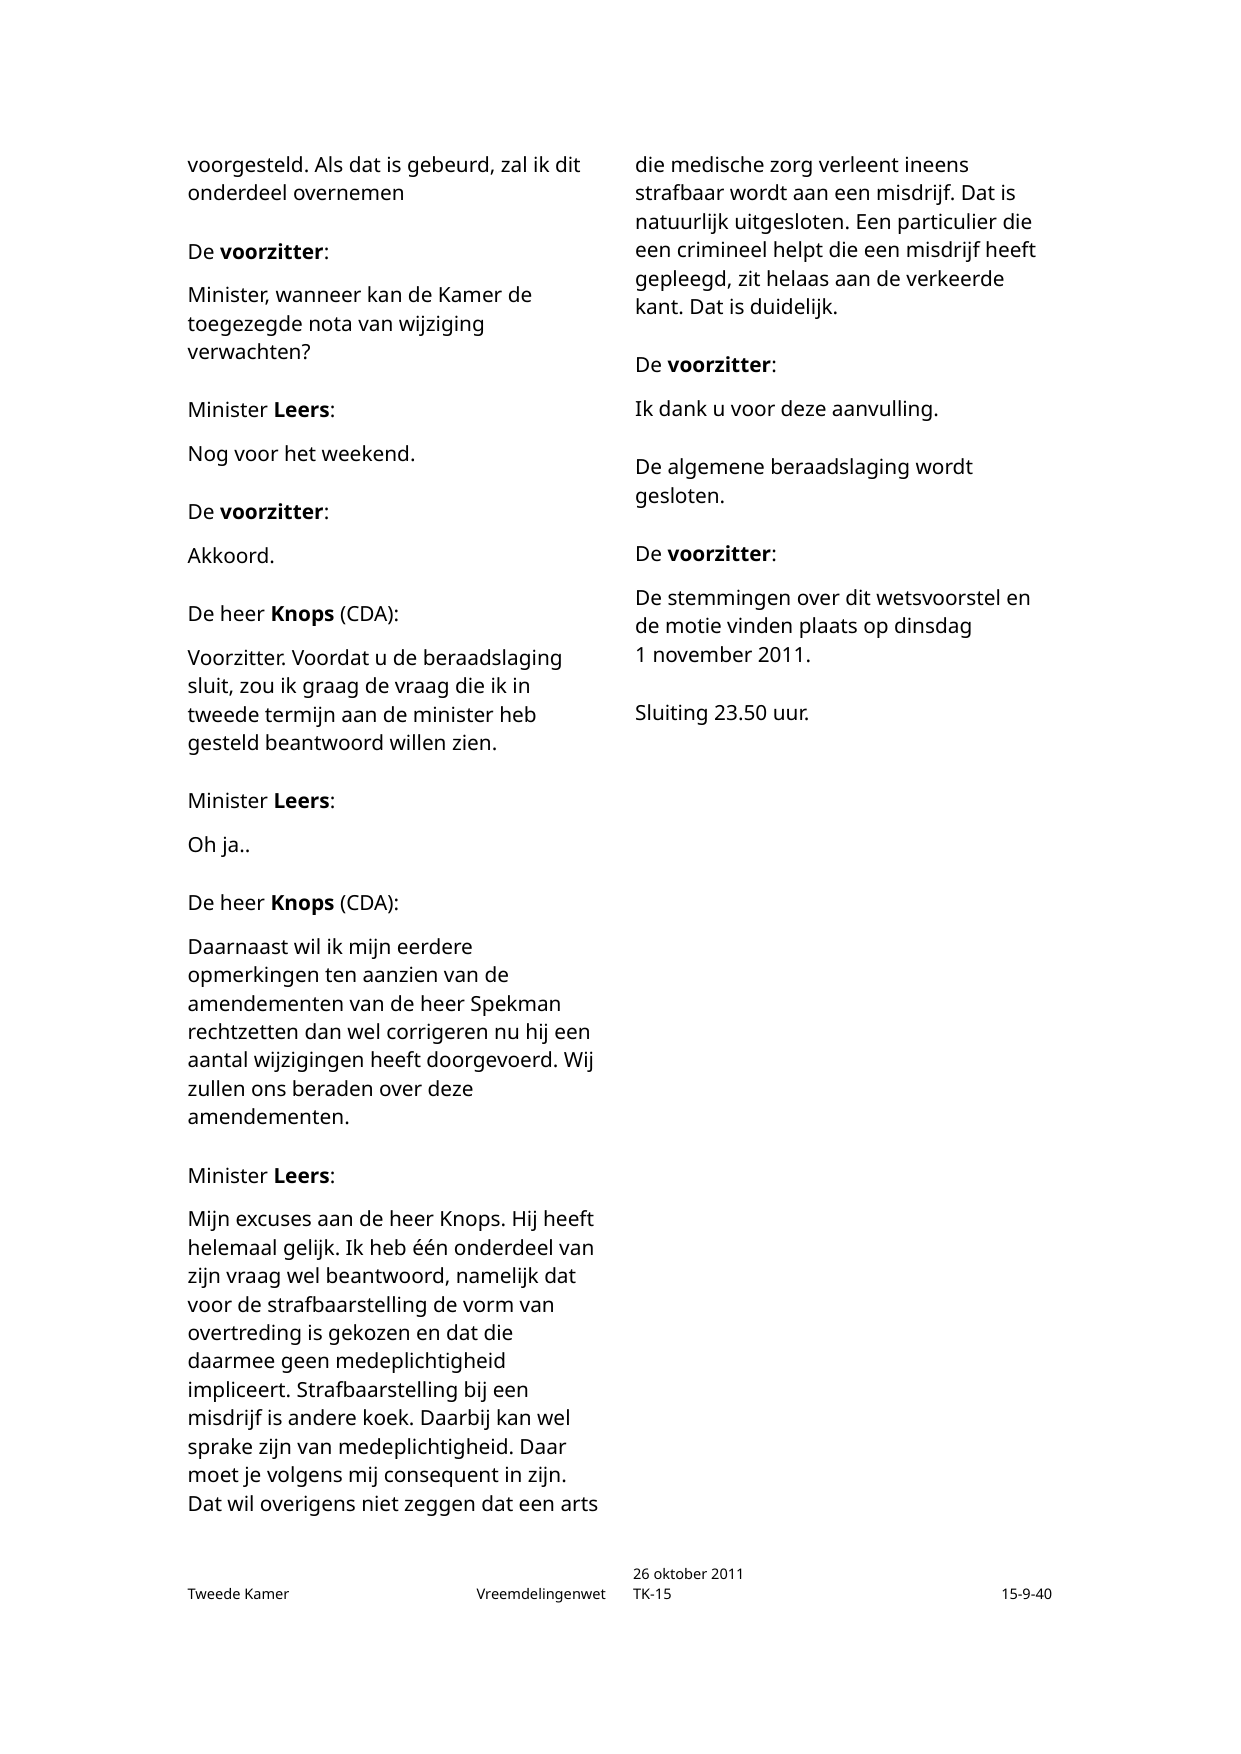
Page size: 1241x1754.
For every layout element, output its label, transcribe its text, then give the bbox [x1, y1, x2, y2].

text Mijn excuses aan de heer Knops. Hij heeft helemaal gelijk. Ik heb één onderdeel van zijn vraag wel beantwoord, namelijk dat voor de strafbaarstelling de vorm van overtreding is gekozen en dat die daarmee geen medeplichtigheid impliceert. Strafbaarstelling bij een misdrijf is andere koek. Daarbij kan wel sprake zijn van medeplichtigheid. Daar moet je volgens mij consequent in zijn. Dat wil overigens niet zeggen dat een arts [187, 1204, 605, 1517]
text die medische zorg verleent ineens strafbaar wordt aan een misdrijf. Dat is natuurlijk uitgesloten. Een particulier die een crimineel helpt die een misdrijf heeft gepleegd, zit helaas aan de verkeerde kant. Dat is duidelijk. [635, 150, 1053, 321]
text De stemmingen over dit wetsvoorstel en de motie vinden plaats op dinsdag 1 november 2011. [635, 583, 1053, 668]
text De voorzitter: [187, 237, 605, 265]
text De voorzitter: [635, 539, 1053, 568]
text Akkoord. [187, 541, 605, 569]
text De voorzitter: [187, 497, 605, 526]
text Nog voor het weekend. [187, 439, 605, 467]
text Minister Leers: [187, 1161, 605, 1189]
text Sluiting 23.50 uur. [635, 698, 1053, 727]
text Minister Leers: [187, 396, 605, 424]
text Oh ja.. [187, 830, 605, 858]
text De voorzitter: [635, 351, 1053, 379]
text Daarnaast wil ik mijn eerdere opmerkingen ten aanzien van de amendementen van de heer Spekman rechtzetten dan wel corrigeren nu hij een aantal wijzigingen heeft doorgevoerd. Wij zullen ons beraden over deze amendementen. [187, 932, 605, 1131]
text voorgesteld. Als dat is gebeurd, zal ik dit onderdeel overnemen [187, 150, 605, 207]
text De algemene beraadslaging wordt gesloten. [635, 452, 1053, 509]
text De heer Knops (CDA): [187, 888, 605, 917]
text Minister, wanneer kan de Kamer de toegezegde nota van wijziging verwachten? [187, 280, 605, 366]
text De heer Knops (CDA): [187, 599, 605, 628]
text Minister Leers: [187, 787, 605, 815]
text Ik dank u voor deze aanvulling. [635, 394, 1053, 422]
text Voorzitter. Voordat u de beraadslaging sluit, zou ik graag de vraag die ik in tweede termijn aan de minister heb gesteld beantwoord willen zien. [187, 643, 605, 757]
